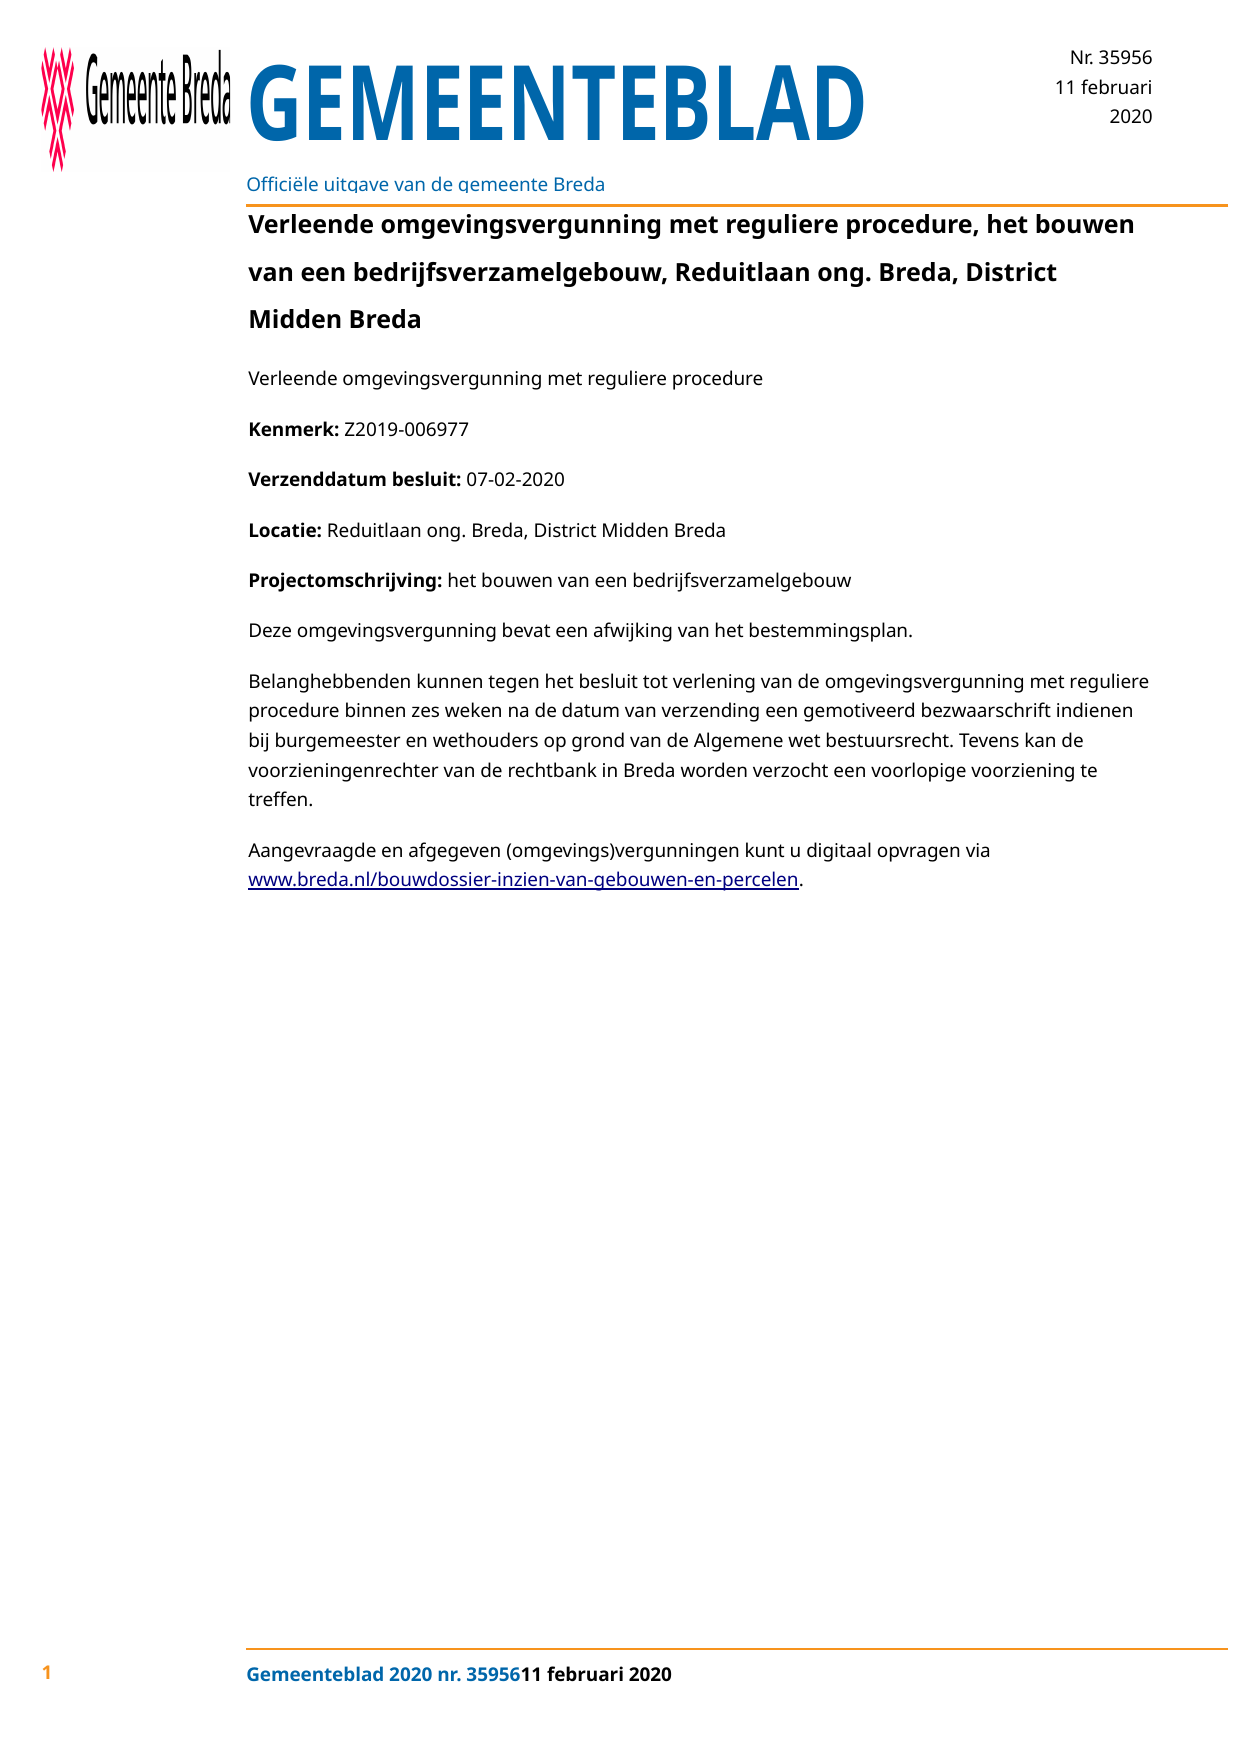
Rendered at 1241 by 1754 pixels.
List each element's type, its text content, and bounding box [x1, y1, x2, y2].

picture [41, 47, 231, 172]
text Aangevraagde en afgegeven (omgevings)vergunningen kunt u digitaal opvragen via www.breda.nl/bouwdossier-inzien-van-gebouwen-en-percelen. [248, 837, 1152, 892]
text Belanghebbenden kunnen tegen het besluit tot verlening van de omgevingsvergunning met reguliere procedure binnen zes weken na de datum van verzending een gemotiveerd bezwaarschrift indienen bij burgemeester en wethouders op grond van de Algemene wet bestuursrecht. Tevens kan de voorzieningenrechter van de rechtbank in Breda worden verzocht een voorlopige voorziening te treffen. [248, 668, 1152, 812]
text Locatie: Reduitlaan ong. Breda, District Midden Breda [248, 517, 1152, 542]
text Deze omgevingsvergunning bevat een afwijking van het bestemmingsplan. [248, 618, 1152, 643]
text Verleende omgevingsvergunning met reguliere procedure, het bouwen van een bedrijfsverzamelgebouw, Reduitlaan ong. Breda, District Midden Breda [248, 207, 1152, 336]
text Projectomschrijving: het bouwen van een bedrijfsverzamelgebouw [248, 567, 1152, 593]
text Kenmerk: Z2019-006977 [248, 416, 1152, 442]
text Verzenddatum besluit: 07-02-2020 [248, 466, 1152, 492]
text Verleende omgevingsvergunning met reguliere procedure [248, 366, 1152, 391]
